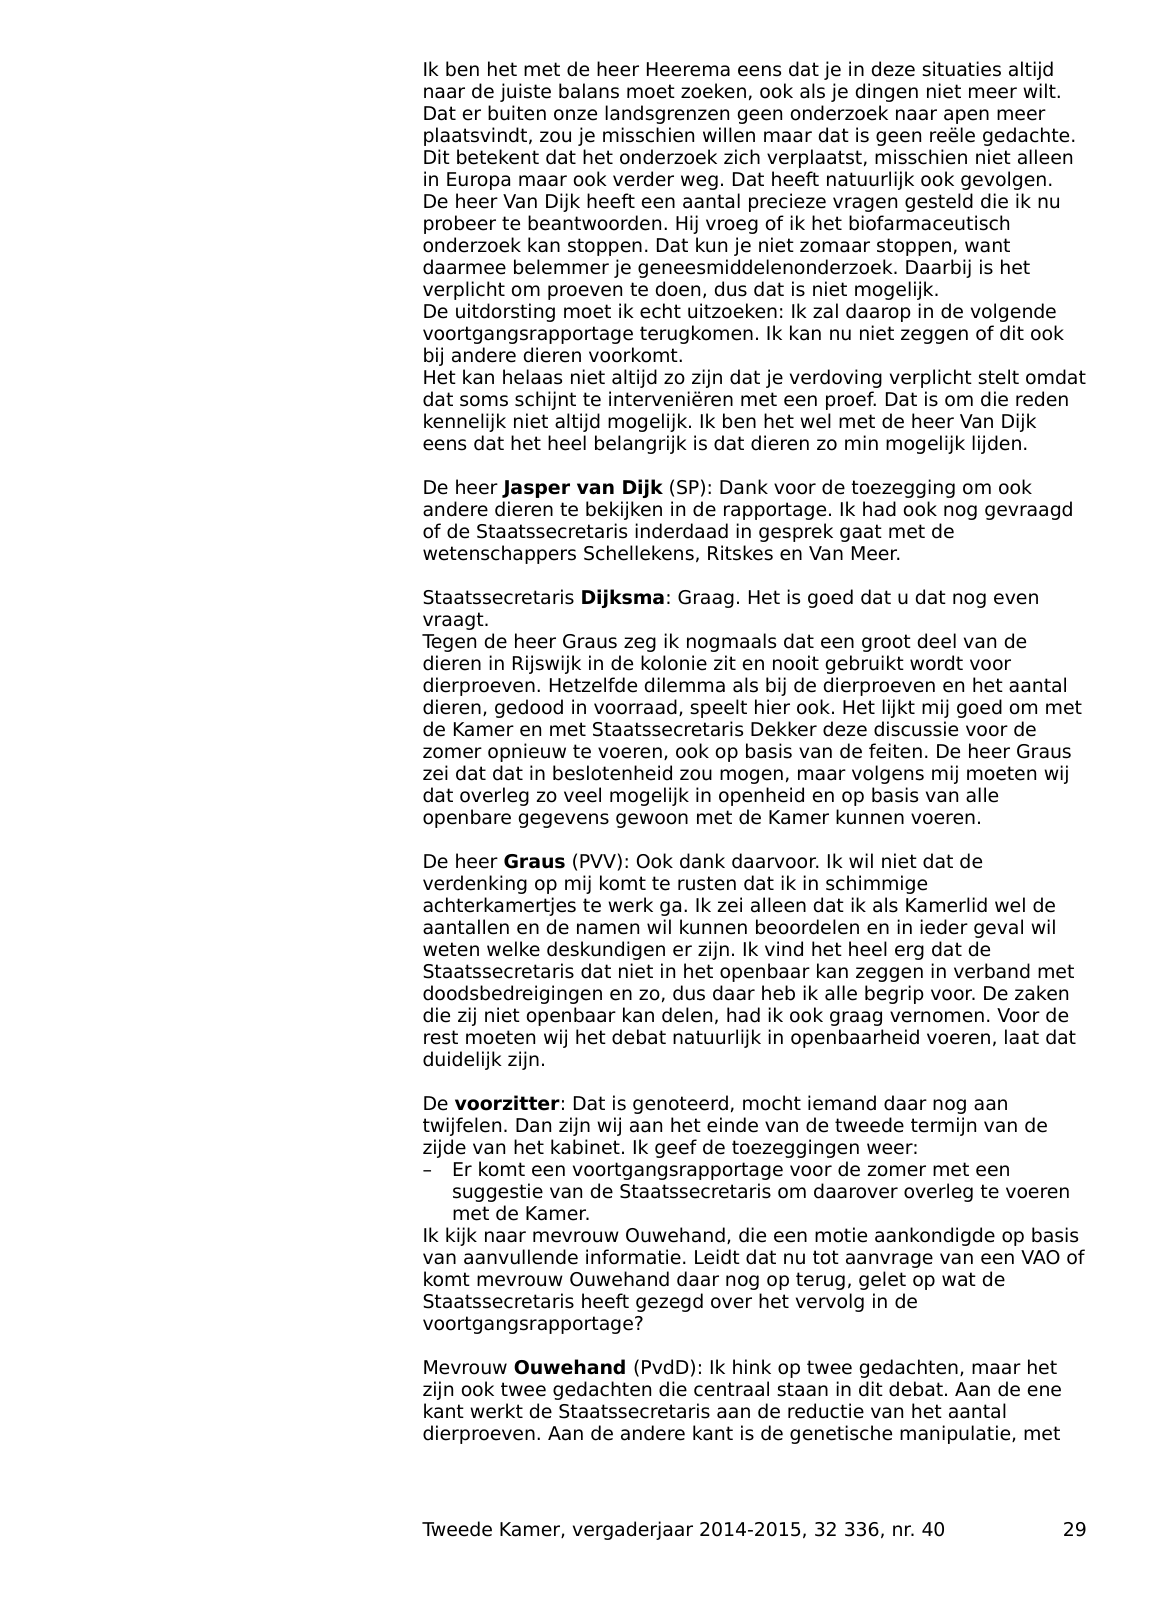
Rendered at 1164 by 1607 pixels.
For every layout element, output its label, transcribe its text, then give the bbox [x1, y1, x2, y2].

text Tegen de heer Graus zeg ik nogmaals dat een groot deel van de dieren in Rijswijk in de kolonie zit en nooit gebruikt wordt voor dierproeven. Hetzelfde dilemma als bij de dierproeven en het aantal dieren, gedood in voorraad, speelt hier ook. Het lijkt mij goed om met de Kamer en met Staatssecretaris Dekker deze discussie voor de zomer opnieuw te voeren, ook op basis van de feiten. De heer Graus zei dat dat in beslotenheid zou mogen, maar volgens mij moeten wij dat overleg zo veel mogelijk in openheid en op basis van alle openbare gegevens gewoon met de Kamer kunnen voeren. [422, 631, 1087, 829]
text Staatssecretaris Dijksma: Graag. Het is goed dat u dat nog even vraagt. [422, 587, 1087, 631]
text Het kan helaas niet altijd zo zijn dat je verdoving verplicht stelt omdat dat soms schijnt te interveniëren met een proef. Dat is om die reden kennelijk niet altijd mogelijk. Ik ben het wel met de heer Van Dijk eens dat het heel belangrijk is dat dieren zo min mogelijk lijden. [422, 367, 1087, 455]
text – Er komt een voortgangsrapportage voor de zomer met een suggestie van de Staatssecretaris om daarover overleg te voeren met de Kamer. [422, 1159, 1087, 1225]
text De voorzitter: Dat is genoteerd, mocht iemand daar nog aan twijfelen. Dan zijn wij aan het einde van de tweede termijn van de zijde van het kabinet. Ik geef de toezeggingen weer: [422, 1093, 1087, 1159]
text Ik ben het met de heer Heerema eens dat je in deze situaties altijd naar de juiste balans moet zoeken, ook als je dingen niet meer wilt. Dat er buiten onze landsgrenzen geen onderzoek naar apen meer plaatsvindt, zou je misschien willen maar dat is geen reële gedachte. Dit betekent dat het onderzoek zich verplaatst, misschien niet alleen in Europa maar ook verder weg. Dat heeft natuurlijk ook gevolgen. [422, 59, 1087, 191]
text De uitdorsting moet ik echt uitzoeken: Ik zal daarop in de volgende voortgangsrapportage terugkomen. Ik kan nu niet zeggen of dit ook bij andere dieren voorkomt. [422, 301, 1087, 367]
text De heer Graus (PVV): Ook dank daarvoor. Ik wil niet dat de verdenking op mij komt te rusten dat ik in schimmige achterkamertjes te werk ga. Ik zei alleen dat ik als Kamerlid wel de aantallen en de namen wil kunnen beoordelen en in ieder geval wil weten welke deskundigen er zijn. Ik vind het heel erg dat de Staatssecretaris dat niet in het openbaar kan zeggen in verband met doodsbedreigingen en zo, dus daar heb ik alle begrip voor. De zaken die zij niet openbaar kan delen, had ik ook graag vernomen. Voor de rest moeten wij het debat natuurlijk in openbaarheid voeren, laat dat duidelijk zijn. [422, 851, 1087, 1071]
text De heer Jasper van Dijk (SP): Dank voor de toezegging om ook andere dieren te bekijken in de rapportage. Ik had ook nog gevraagd of de Staatssecretaris inderdaad in gesprek gaat met de wetenschappers Schellekens, Ritskes en Van Meer. [422, 477, 1087, 565]
text Ik kijk naar mevrouw Ouwehand, die een motie aankondigde op basis van aanvullende informatie. Leidt dat nu tot aanvrage van een VAO of komt mevrouw Ouwehand daar nog op terug, gelet op wat de Staatssecretaris heeft gezegd over het vervolg in de voortgangsrapportage? [422, 1225, 1087, 1335]
text Mevrouw Ouwehand (PvdD): Ik hink op twee gedachten, maar het zijn ook twee gedachten die centraal staan in dit debat. Aan de ene kant werkt de Staatssecretaris aan de reductie van het aantal dierproeven. Aan de andere kant is de genetische manipulatie, met [422, 1357, 1087, 1445]
text De heer Van Dijk heeft een aantal precieze vragen gesteld die ik nu probeer te beantwoorden. Hij vroeg of ik het biofarmaceutisch onderzoek kan stoppen. Dat kun je niet zomaar stoppen, want daarmee belemmer je geneesmiddelenonderzoek. Daarbij is het verplicht om proeven te doen, dus dat is niet mogelijk. [422, 191, 1087, 301]
